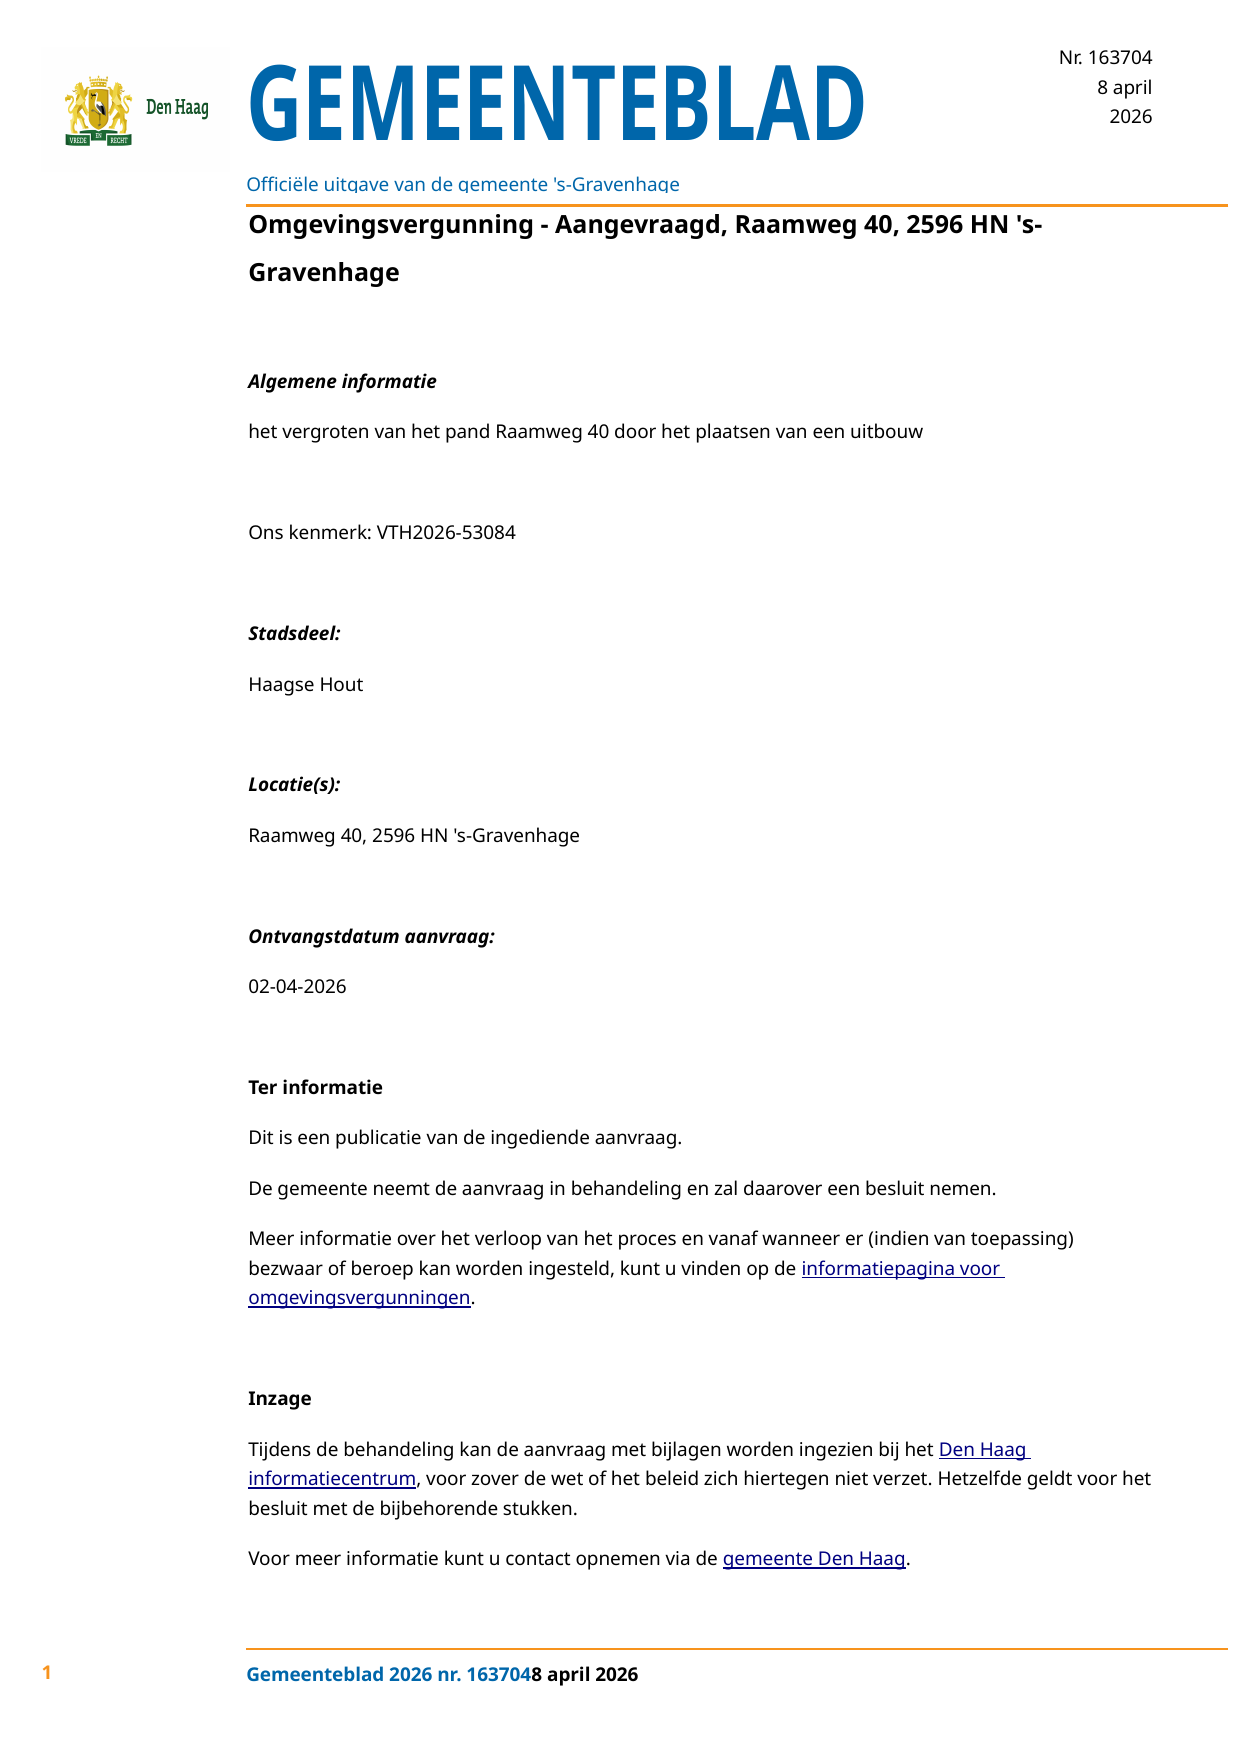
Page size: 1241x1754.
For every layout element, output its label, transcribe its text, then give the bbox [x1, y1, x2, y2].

text De gemeente neemt de aanvraag in behandeling en zal daarover een besluit nemen. [248, 1175, 1152, 1201]
text Ontvangstdatum aanvraag: [248, 923, 1152, 949]
text Haagse Hout [248, 671, 1152, 697]
text 02-04-2026 [248, 973, 1152, 999]
text Voor meer informatie kunt u contact opnemen via de gemeente Den Haag. [248, 1545, 1152, 1571]
text Ter informatie [248, 1074, 1152, 1100]
text Ons kenmerk: VTH2026-53084 [248, 519, 1152, 545]
text Stadsdeel: [248, 620, 1152, 646]
text Locatie(s): [248, 772, 1152, 797]
text Raamweg 40, 2596 HN 's-Gravenhage [248, 822, 1152, 848]
text Omgevingsvergunning - Aangevraagd, Raamweg 40, 2596 HN 's-Gravenhage [248, 207, 1152, 288]
text Dit is een publicatie van de ingediende aanvraag. [248, 1124, 1152, 1150]
text Meer informatie over het verloop van het proces en vanaf wanneer er (indien van toepassing) bezwaar of beroep kan worden ingesteld, kunt u vinden op de informatiepagina voor omgevingsvergunningen. [248, 1225, 1152, 1310]
text Tijdens de behandeling kan de aanvraag met bijlagen worden ingezien bij het Den Haag informatiecentrum, voor zover de wet of het beleid zich hiertegen niet verzet. Hetzelfde geldt voor het besluit met de bijbehorende stukken. [248, 1436, 1152, 1521]
picture [41, 47, 231, 172]
text het vergroten van het pand Raamweg 40 door het plaatsen van een uitbouw [248, 419, 1152, 444]
text Algemene informatie [248, 368, 1152, 394]
text Inzage [248, 1385, 1152, 1411]
